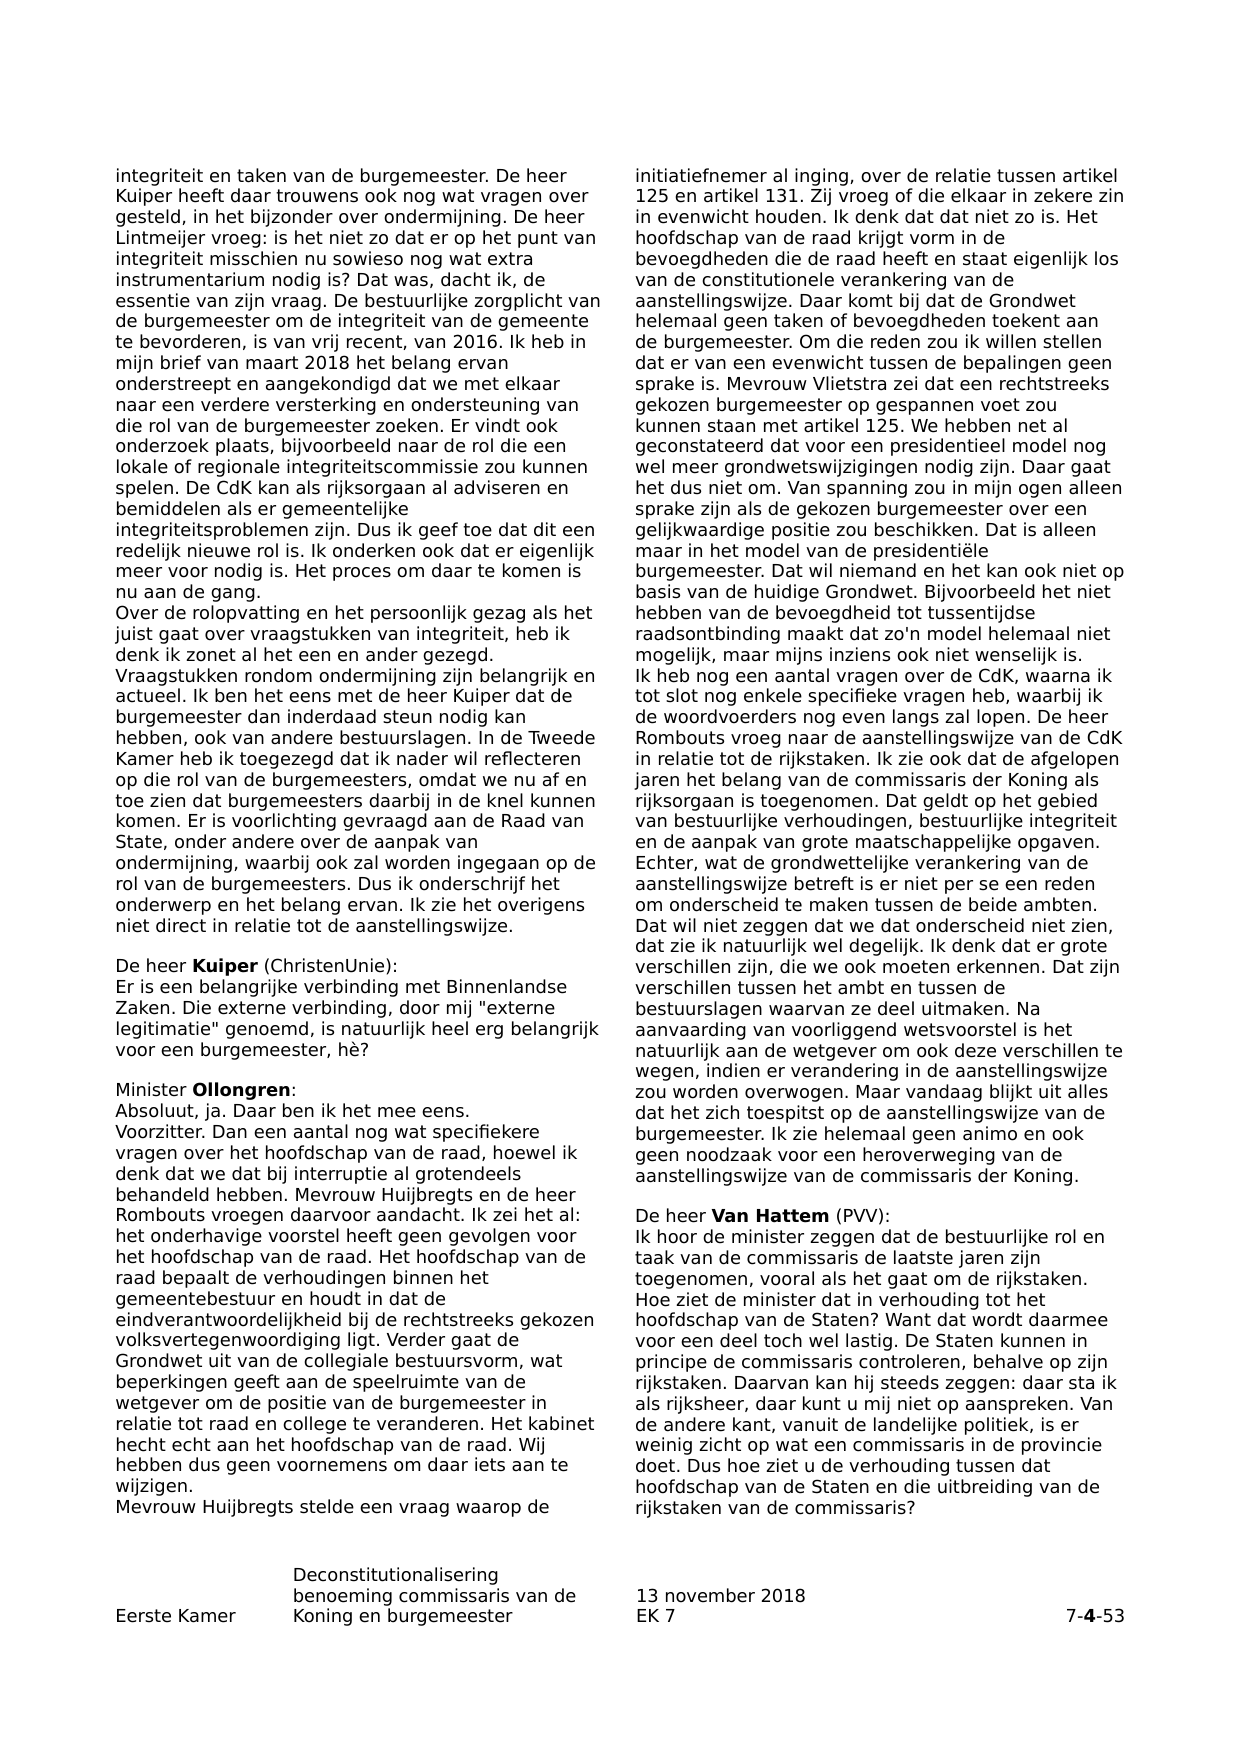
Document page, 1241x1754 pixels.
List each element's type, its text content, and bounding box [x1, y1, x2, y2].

text Over de rolopvatting en het persoonlijk gezag als het juist gaat over vraagstukken van integriteit, heb ik denk ik zonet al het een en ander gezegd. [115, 603, 605, 665]
text Ik heb nog een aantal vragen over de CdK, waarna ik tot slot nog enkele specifieke vragen heb, waarbij ik de woordvoerders nog even langs zal lopen. De heer Rombouts vroeg naar de aanstellingswijze van de CdK in relatie tot de rijkstaken. Ik zie ook dat de afgelopen jaren het belang van de commissaris der Koning als rijksorgaan is toegenomen. Dat geldt op het gebied van bestuurlijke verhoudingen, bestuurlijke integriteit en de aanpak van grote maatschappelijke opgaven. Echter, wat de grondwettelijke verankering van de aanstellingswijze betreft is er niet per se een reden om onderscheid te maken tussen de beide ambten. Dat wil niet zeggen dat we dat onderscheid niet zien, dat zie ik natuurlijk wel degelijk. Ik denk dat er grote verschillen zijn, die we ook moeten erkennen. Dat zijn verschillen tussen het ambt en tussen de bestuurslagen waarvan ze deel uitmaken. Na aanvaarding van voorliggend wetsvoorstel is het natuurlijk aan de wetgever om ook deze verschillen te wegen, indien er verandering in de aanstellingswijze zou worden overwogen. Maar vandaag blijkt uit alles dat het zich toespitst op de aanstellingswijze van de burgemeester. Ik zie helemaal geen animo en ook geen noodzaak voor een heroverweging van de aanstellingswijze van de commissaris der Koning. [635, 665, 1125, 1186]
text Er is een belangrijke verbinding met Binnenlandse Zaken. Die externe verbinding, door mij "externe legitimatie" genoemd, is natuurlijk heel erg belangrijk voor een burgemeester, hè? [115, 977, 605, 1060]
text De heer Kuiper (ChristenUnie): [115, 956, 605, 977]
text Minister Ollongren: [115, 1080, 605, 1101]
text Vraagstukken rondom ondermijning zijn belangrijk en actueel. Ik ben het eens met de heer Kuiper dat de burgemeester dan inderdaad steun nodig kan hebben, ook van andere bestuurslagen. In de Tweede Kamer heb ik toegezegd dat ik nader wil reflecteren op die rol van de burgemeesters, omdat we nu af en toe zien dat burgemeesters daarbij in de knel kunnen komen. Er is voorlichting gevraagd aan de Raad van State, onder andere over de aanpak van ondermijning, waarbij ook zal worden ingegaan op de rol van de burgemeesters. Dus ik onderschrijf het onderwerp en het belang ervan. Ik zie het overigens niet direct in relatie tot de aanstellingswijze. [115, 665, 605, 936]
text De heer Van Hattem (PVV): [635, 1206, 1125, 1227]
text Voorzitter. Dan een aantal nog wat specifiekere vragen over het hoofdschap van de raad, hoewel ik denk dat we dat bij interruptie al grotendeels behandeld hebben. Mevrouw Huijbregts en de heer Rombouts vroegen daarvoor aandacht. Ik zei het al: het onderhavige voorstel heeft geen gevolgen voor het hoofdschap van de raad. Het hoofdschap van de raad bepaalt de verhoudingen binnen het gemeentebestuur en houdt in dat de eindverantwoordelijkheid bij de rechtstreeks gekozen volksvertegenwoordiging ligt. Verder gaat de Grondwet uit van de collegiale bestuursvorm, wat beperkingen geeft aan de speelruimte van de wetgever om de positie van de burgemeester in relatie tot raad en college te veranderen. Het kabinet hecht echt aan het hoofdschap van de raad. Wij hebben dus geen voornemens om daar iets aan te wijzigen. [115, 1122, 605, 1497]
text Ik hoor de minister zeggen dat de bestuurlijke rol en taak van de commissaris de laatste jaren zijn toegenomen, vooral als het gaat om de rijkstaken. Hoe ziet de minister dat in verhouding tot het hoofdschap van de Staten? Want dat wordt daarmee voor een deel toch wel lastig. De Staten kunnen in principe de commissaris controleren, behalve op zijn rijkstaken. Daarvan kan hij steeds zeggen: daar sta ik als rijksheer, daar kunt u mij niet op aanspreken. Van de andere kant, vanuit de landelijke politiek, is er weinig zicht op wat een commissaris in de provincie doet. Dus hoe ziet u de verhouding tussen dat hoofdschap van de Staten en die uitbreiding van de rijkstaken van de commissaris? [635, 1227, 1125, 1518]
text integriteit en taken van de burgemeester. De heer Kuiper heeft daar trouwens ook nog wat vragen over gesteld, in het bijzonder over ondermijning. De heer Lintmeijer vroeg: is het niet zo dat er op het punt van integriteit misschien nu sowieso nog wat extra instrumentarium nodig is? Dat was, dacht ik, de essentie van zijn vraag. De bestuurlijke zorgplicht van de burgemeester om de integriteit van de gemeente te bevorderen, is van vrij recent, van 2016. Ik heb in mijn brief van maart 2018 het belang ervan onderstreept en aangekondigd dat we met elkaar naar een verdere versterking en ondersteuning van die rol van de burgemeester zoeken. Er vindt ook onderzoek plaats, bijvoorbeeld naar de rol die een lokale of regionale integriteitscommissie zou kunnen spelen. De CdK kan als rijksorgaan al adviseren en bemiddelen als er gemeentelijke integriteitsproblemen zijn. Dus ik geef toe dat dit een redelijk nieuwe rol is. Ik onderken ook dat er eigenlijk meer voor nodig is. Het proces om daar te komen is nu aan de gang. [115, 165, 605, 603]
text Absoluut, ja. Daar ben ik het mee eens. [115, 1101, 605, 1122]
text Mevrouw Huijbregts stelde een vraag waarop de [115, 1497, 605, 1518]
text initiatiefnemer al inging, over de relatie tussen artikel 125 en artikel 131. Zij vroeg of die elkaar in zekere zin in evenwicht houden. Ik denk dat dat niet zo is. Het hoofdschap van de raad krijgt vorm in de bevoegdheden die de raad heeft en staat eigenlijk los van de constitutionele verankering van de aanstellingswijze. Daar komt bij dat de Grondwet helemaal geen taken of bevoegdheden toekent aan de burgemeester. Om die reden zou ik willen stellen dat er van een evenwicht tussen de bepalingen geen sprake is. Mevrouw Vlietstra zei dat een rechtstreeks gekozen burgemeester op gespannen voet zou kunnen staan met artikel 125. We hebben net al geconstateerd dat voor een presidentieel model nog wel meer grondwetswijzigingen nodig zijn. Daar gaat het dus niet om. Van spanning zou in mijn ogen alleen sprake zijn als de gekozen burgemeester over een gelijkwaardige positie zou beschikken. Dat is alleen maar in het model van de presidentiële burgemeester. Dat wil niemand en het kan ook niet op basis van de huidige Grondwet. Bijvoorbeeld het niet hebben van de bevoegdheid tot tussentijdse raadsontbinding maakt dat zo'n model helemaal niet mogelijk, maar mijns inziens ook niet wenselijk is. [635, 165, 1125, 665]
